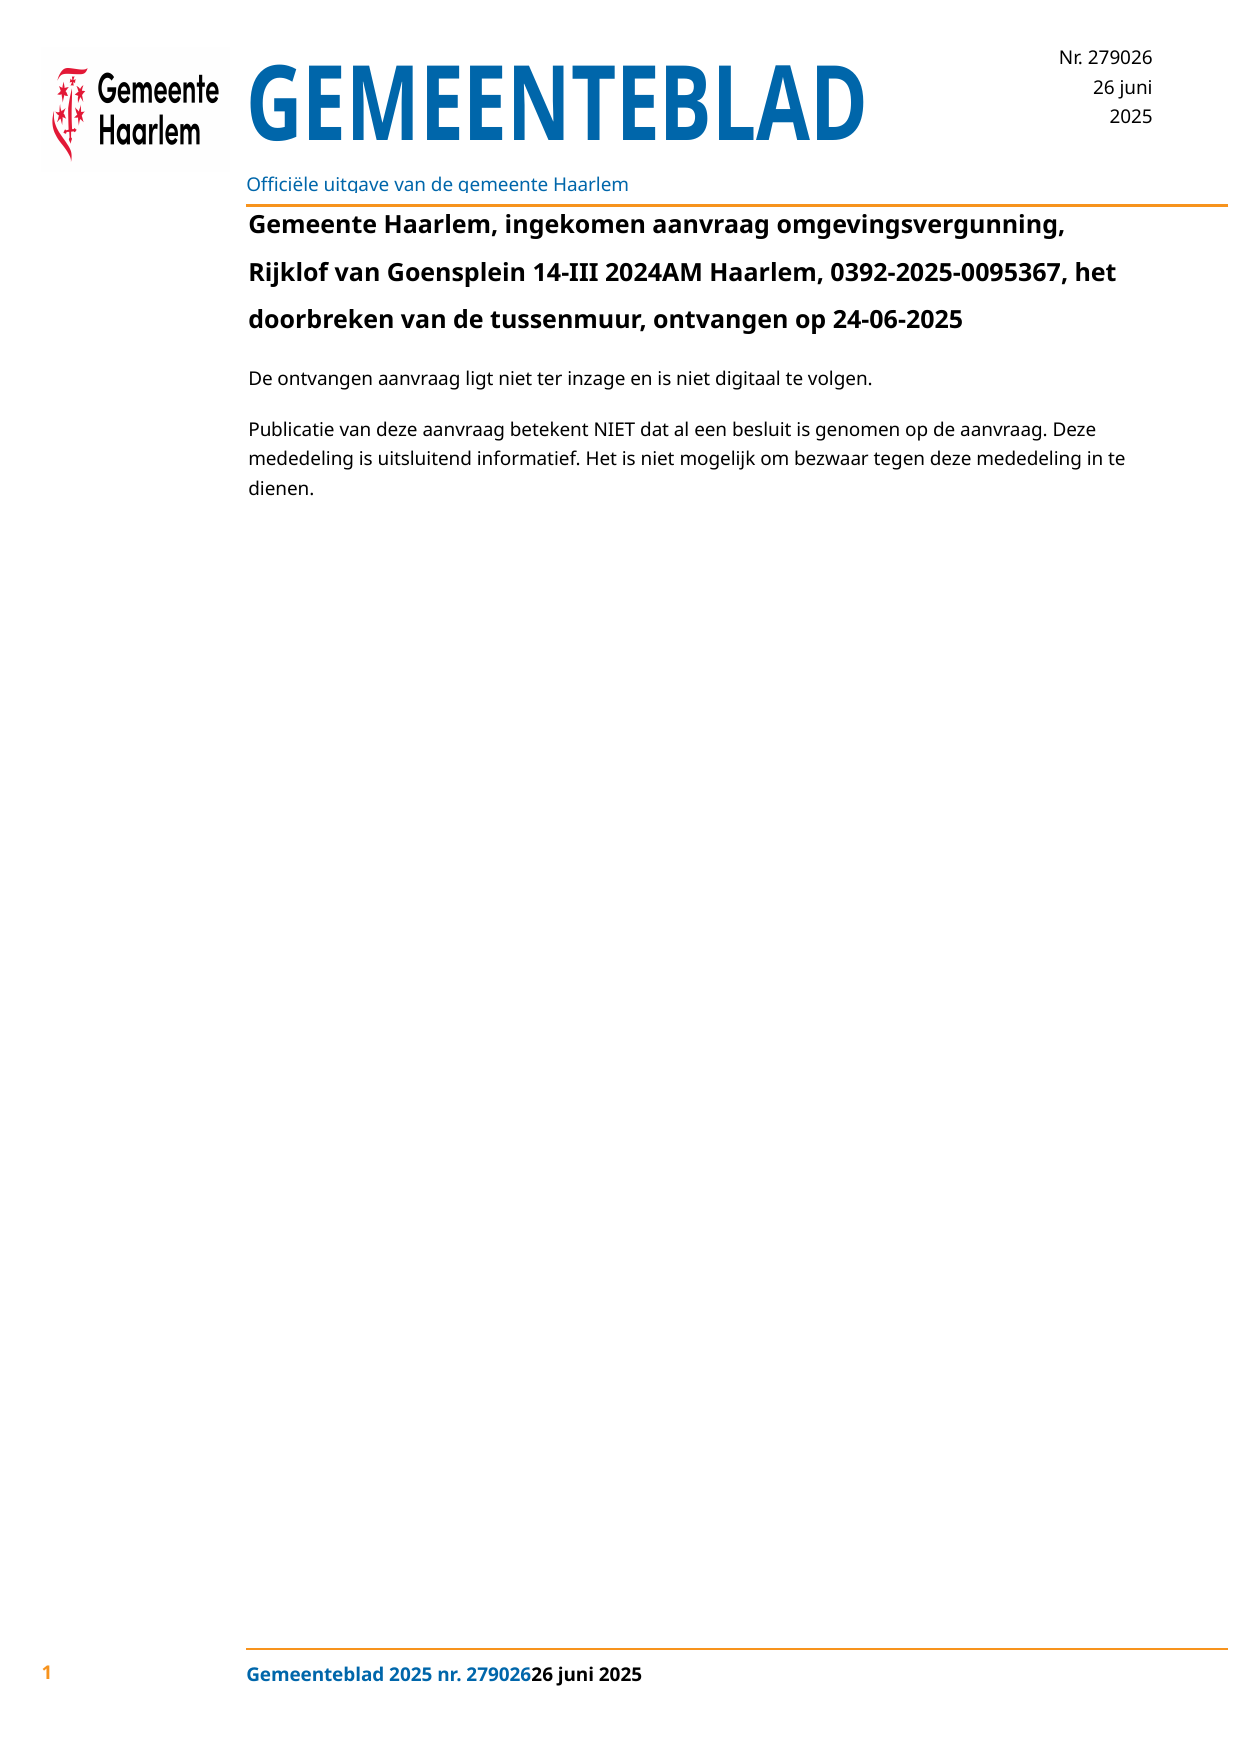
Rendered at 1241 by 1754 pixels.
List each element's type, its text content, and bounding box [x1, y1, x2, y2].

text De ontvangen aanvraag ligt niet ter inzage en is niet digitaal te volgen. [248, 366, 1152, 391]
text Gemeente Haarlem, ingekomen aanvraag omgevingsvergunning, Rijklof van Goensplein 14-III 2024AM Haarlem, 0392-2025-0095367, het doorbreken van de tussenmuur, ontvangen op 24-06-2025 [248, 207, 1152, 336]
text Publicatie van deze aanvraag betekent NIET dat al een besluit is genomen op de aanvraag. Deze mededeling is uitsluitend informatief. Het is niet mogelijk om bezwaar tegen deze mededeling in te dienen. [248, 416, 1152, 501]
picture [41, 47, 231, 172]
